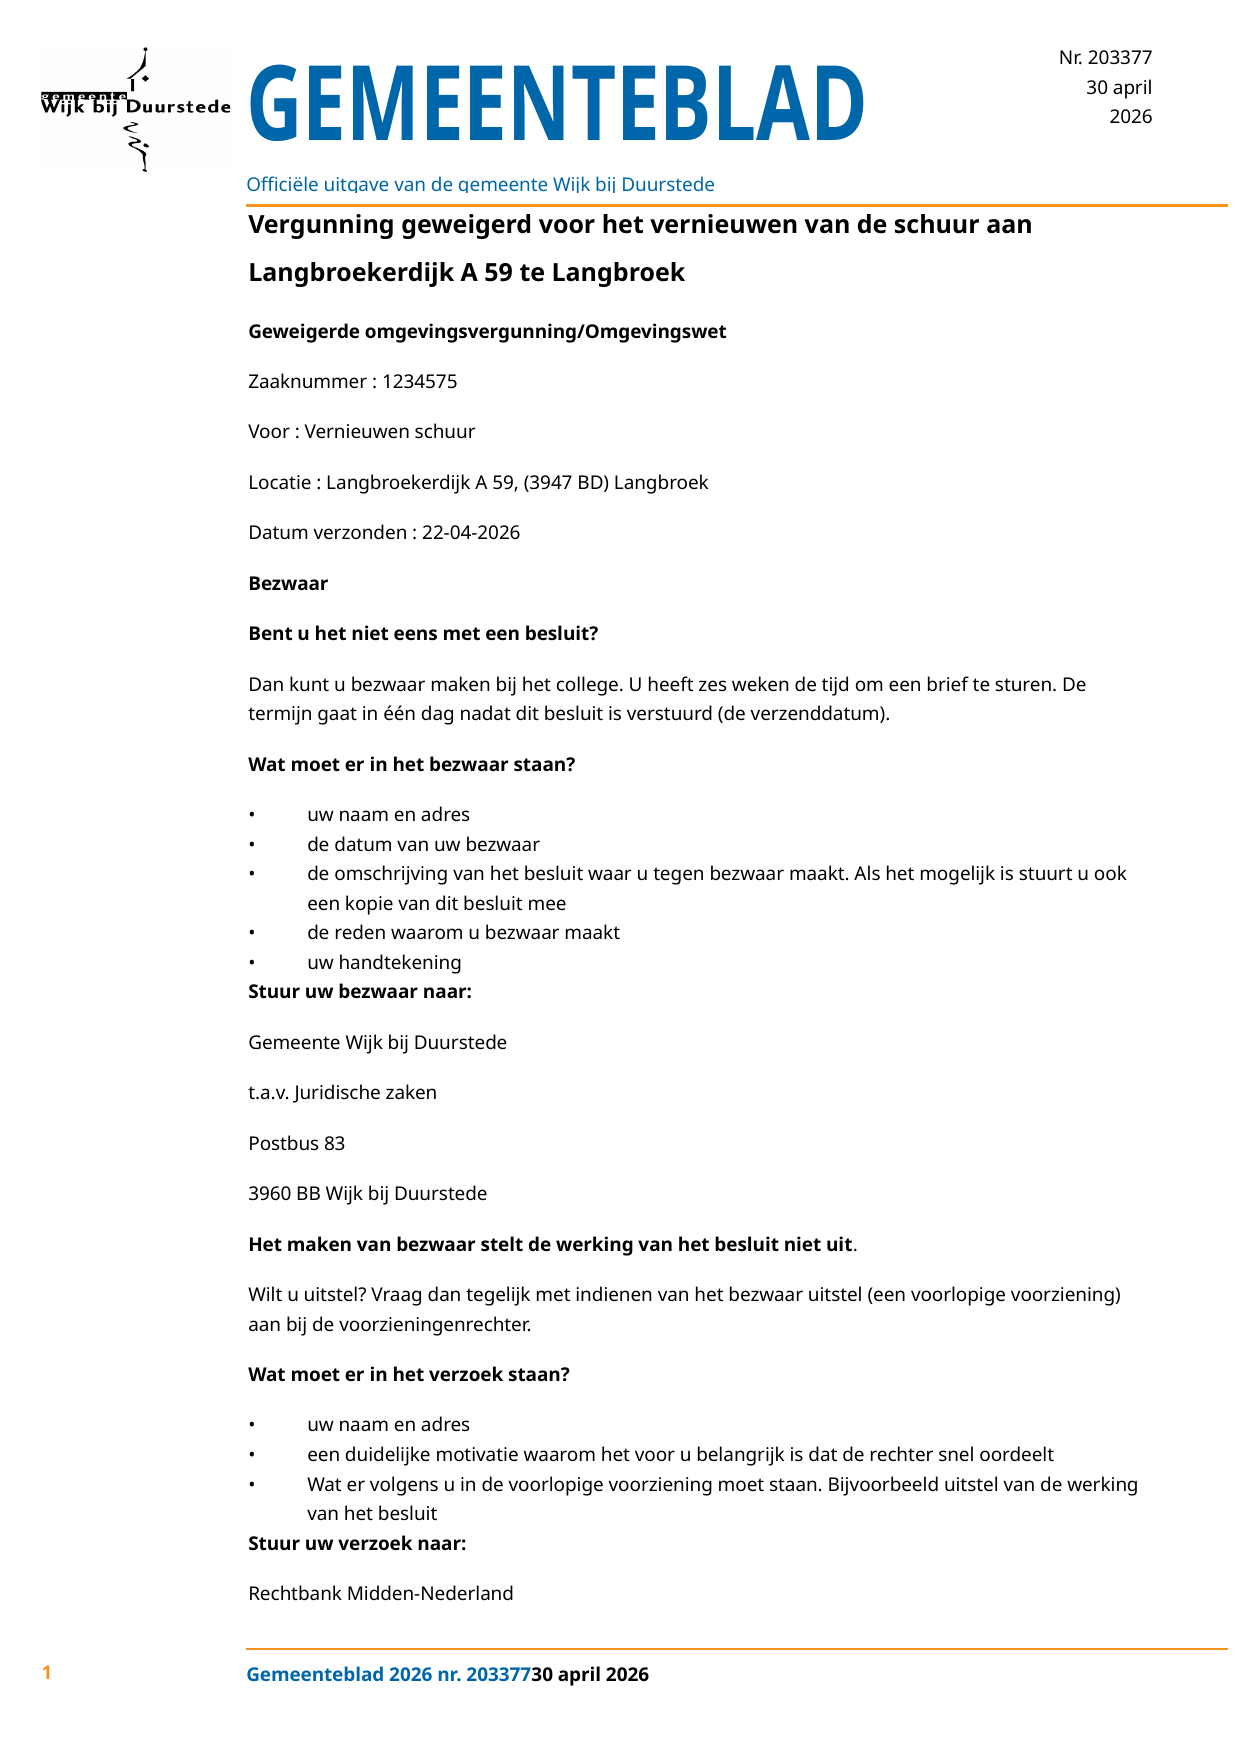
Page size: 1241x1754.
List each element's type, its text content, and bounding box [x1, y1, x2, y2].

text Wilt u uitstel? Vraag dan tegelijk met indienen van het bezwaar uitstel (een voorlopige voorziening) aan bij de voorzieningenrechter. [248, 1281, 1152, 1337]
text Het maken van bezwaar stelt de werking van het besluit niet uit. [248, 1231, 1152, 1257]
list uw naam en adres [248, 1412, 1152, 1437]
text Bezwaar [248, 570, 1152, 596]
text Stuur uw verzoek naar: [248, 1530, 1152, 1556]
text Postbus 83 [248, 1130, 1152, 1156]
text Voor : Vernieuwen schuur [248, 419, 1152, 444]
list de omschrijving van het besluit waar u tegen bezwaar maakt. Als het mogelijk is stuurt u ook een kopie van dit besluit mee [248, 860, 1152, 916]
list de reden waarom u bezwaar maakt [248, 919, 1152, 945]
text Bent u het niet eens met een besluit? [248, 620, 1152, 646]
text Stuur uw bezwaar naar: [248, 979, 1152, 1004]
text Vergunning geweigerd voor het vernieuwen van de schuur aan Langbroekerdijk A 59 te Langbroek [248, 207, 1152, 288]
text 3960 BB Wijk bij Duurstede [248, 1180, 1152, 1206]
list uw handtekening [248, 949, 1152, 975]
text Geweigerde omgevingsvergunning/Omgevingswet [248, 318, 1152, 344]
text Locatie : Langbroekerdijk A 59, (3947 BD) Langbroek [248, 469, 1152, 495]
text Rechtbank Midden-Nederland [248, 1580, 1152, 1606]
list de datum van uw bezwaar [248, 831, 1152, 857]
text Gemeente Wijk bij Duurstede [248, 1029, 1152, 1055]
list Wat er volgens u in de voorlopige voorziening moet staan. Bijvoorbeeld uitstel van de werking van het besluit [248, 1471, 1152, 1526]
text Datum verzonden : 22-04-2026 [248, 519, 1152, 545]
text Zaaknummer : 1234575 [248, 368, 1152, 394]
picture [41, 47, 231, 172]
list een duidelijke motivatie waarom het voor u belangrijk is dat de rechter snel oordeelt [248, 1441, 1152, 1467]
text Wat moet er in het verzoek staan? [248, 1361, 1152, 1387]
text Dan kunt u bezwaar maken bij het college. U heeft zes weken de tijd om een brief te sturen. De termijn gaat in één dag nadat dit besluit is verstuurd (de verzenddatum). [248, 671, 1152, 726]
text t.a.v. Juridische zaken [248, 1079, 1152, 1105]
list uw naam en adres [248, 801, 1152, 827]
text Wat moet er in het bezwaar staan? [248, 751, 1152, 777]
